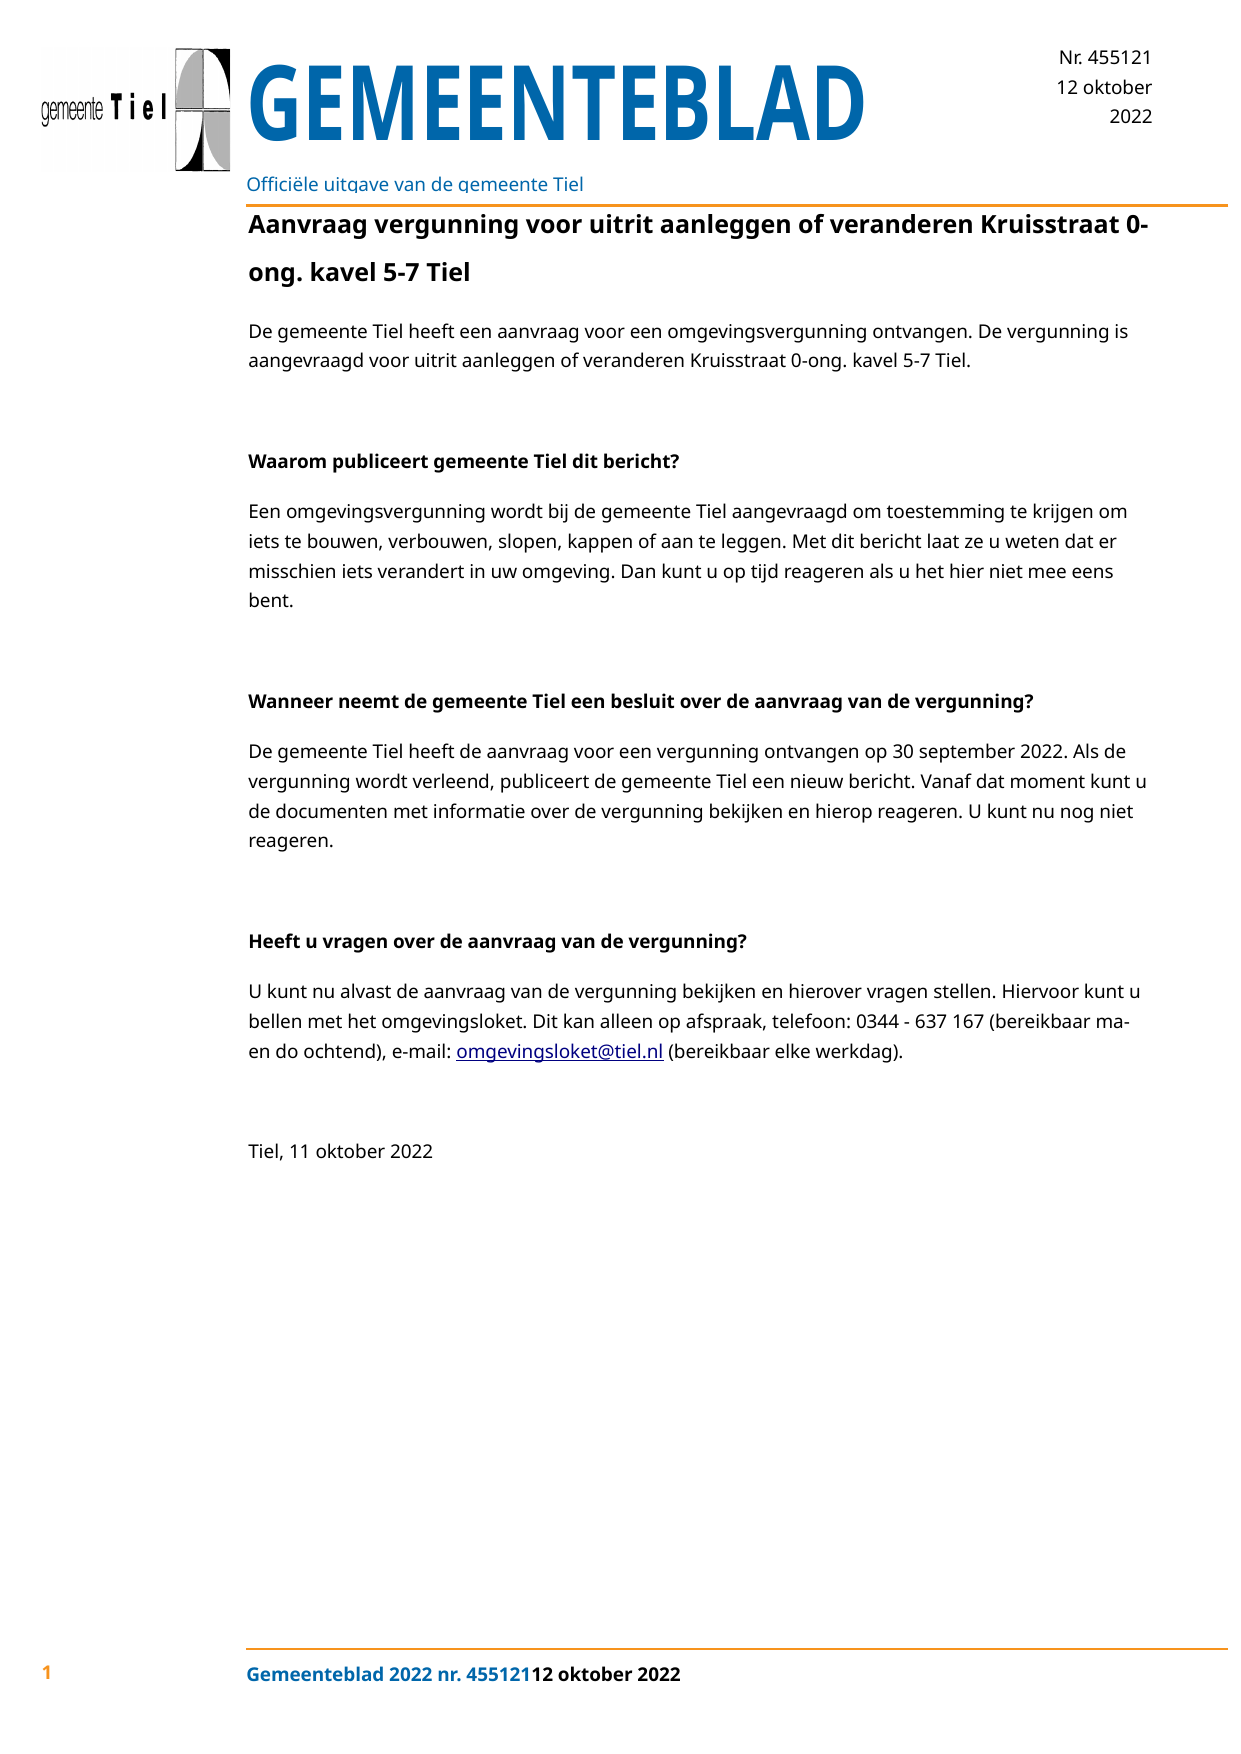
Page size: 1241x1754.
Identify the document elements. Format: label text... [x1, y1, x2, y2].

text Waarom publiceert gemeente Tiel dit bericht? [248, 448, 1152, 474]
text Wanneer neemt de gemeente Tiel een besluit over de aanvraag van de vergunning? [248, 688, 1152, 714]
text U kunt nu alvast de aanvraag van de vergunning bekijken en hierover vragen stellen. Hiervoor kunt u bellen met het omgevingsloket. Dit kan alleen op afspraak, telefoon: 0344 - 637 167 (bereikbaar ma-en do ochtend), e-mail: omgevingsloket@tiel.nl (bereikbaar elke werkdag). [248, 979, 1152, 1064]
picture [41, 47, 231, 172]
text Een omgevingsvergunning wordt bij de gemeente Tiel aangevraagd om toestemming te krijgen om iets te bouwen, verbouwen, slopen, kappen of aan te leggen. Met dit bericht laat ze u weten dat er misschien iets verandert in uw omgeving. Dan kunt u op tijd reageren als u het hier niet mee eens bent. [248, 499, 1152, 613]
text Tiel, 11 oktober 2022 [248, 1139, 1152, 1164]
text Heeft u vragen over de aanvraag van de vergunning? [248, 928, 1152, 954]
text De gemeente Tiel heeft een aanvraag voor een omgevingsvergunning ontvangen. De vergunning is aangevraagd voor uitrit aanleggen of veranderen Kruisstraat 0-ong. kavel 5-7 Tiel. [248, 318, 1152, 373]
text De gemeente Tiel heeft de aanvraag voor een vergunning ontvangen op 30 september 2022. Als de vergunning wordt verleend, publiceert de gemeente Tiel een nieuw bericht. Vanaf dat moment kunt u de documenten met informatie over de vergunning bekijken en hierop reageren. U kunt nu nog niet reageren. [248, 739, 1152, 853]
text Aanvraag vergunning voor uitrit aanleggen of veranderen Kruisstraat 0-ong. kavel 5-7 Tiel [248, 207, 1152, 288]
